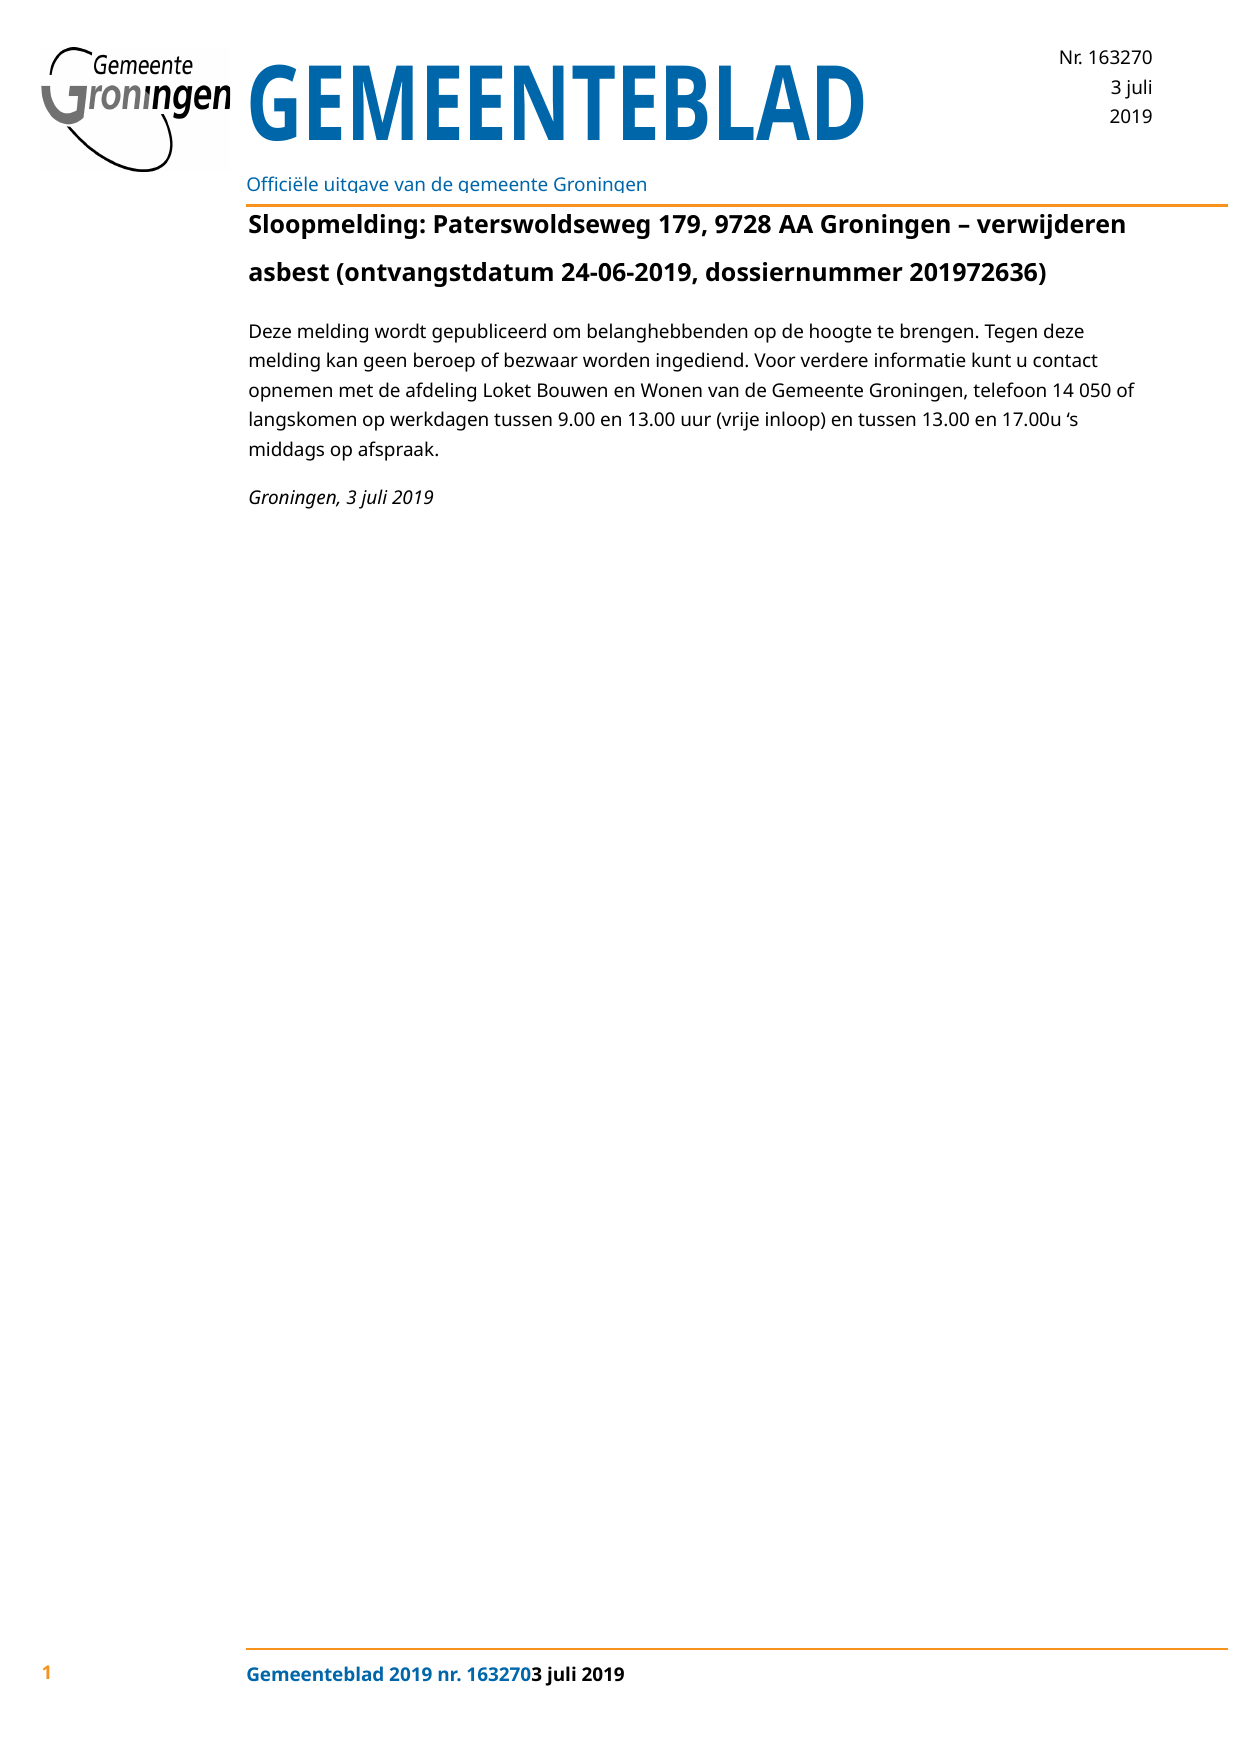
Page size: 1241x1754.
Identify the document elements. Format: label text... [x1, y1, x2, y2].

text Groningen, 3 juli 2019 [248, 484, 1152, 510]
text Sloopmelding: Paterswoldseweg 179, 9728 AA Groningen – verwijderen asbest (ontvangstdatum 24-06-2019, dossiernummer 201972636) [248, 207, 1152, 288]
picture [41, 47, 231, 172]
text Deze melding wordt gepubliceerd om belanghebbenden op de hoogte te brengen. Tegen deze melding kan geen beroep of bezwaar worden ingediend. Voor verdere informatie kunt u contact opnemen met de afdeling Loket Bouwen en Wonen van de Gemeente Groningen, telefoon 14 050 of langskomen op werkdagen tussen 9.00 en 13.00 uur (vrije inloop) en tussen 13.00 en 17.00u ‘s middags op afspraak. [248, 318, 1152, 462]
